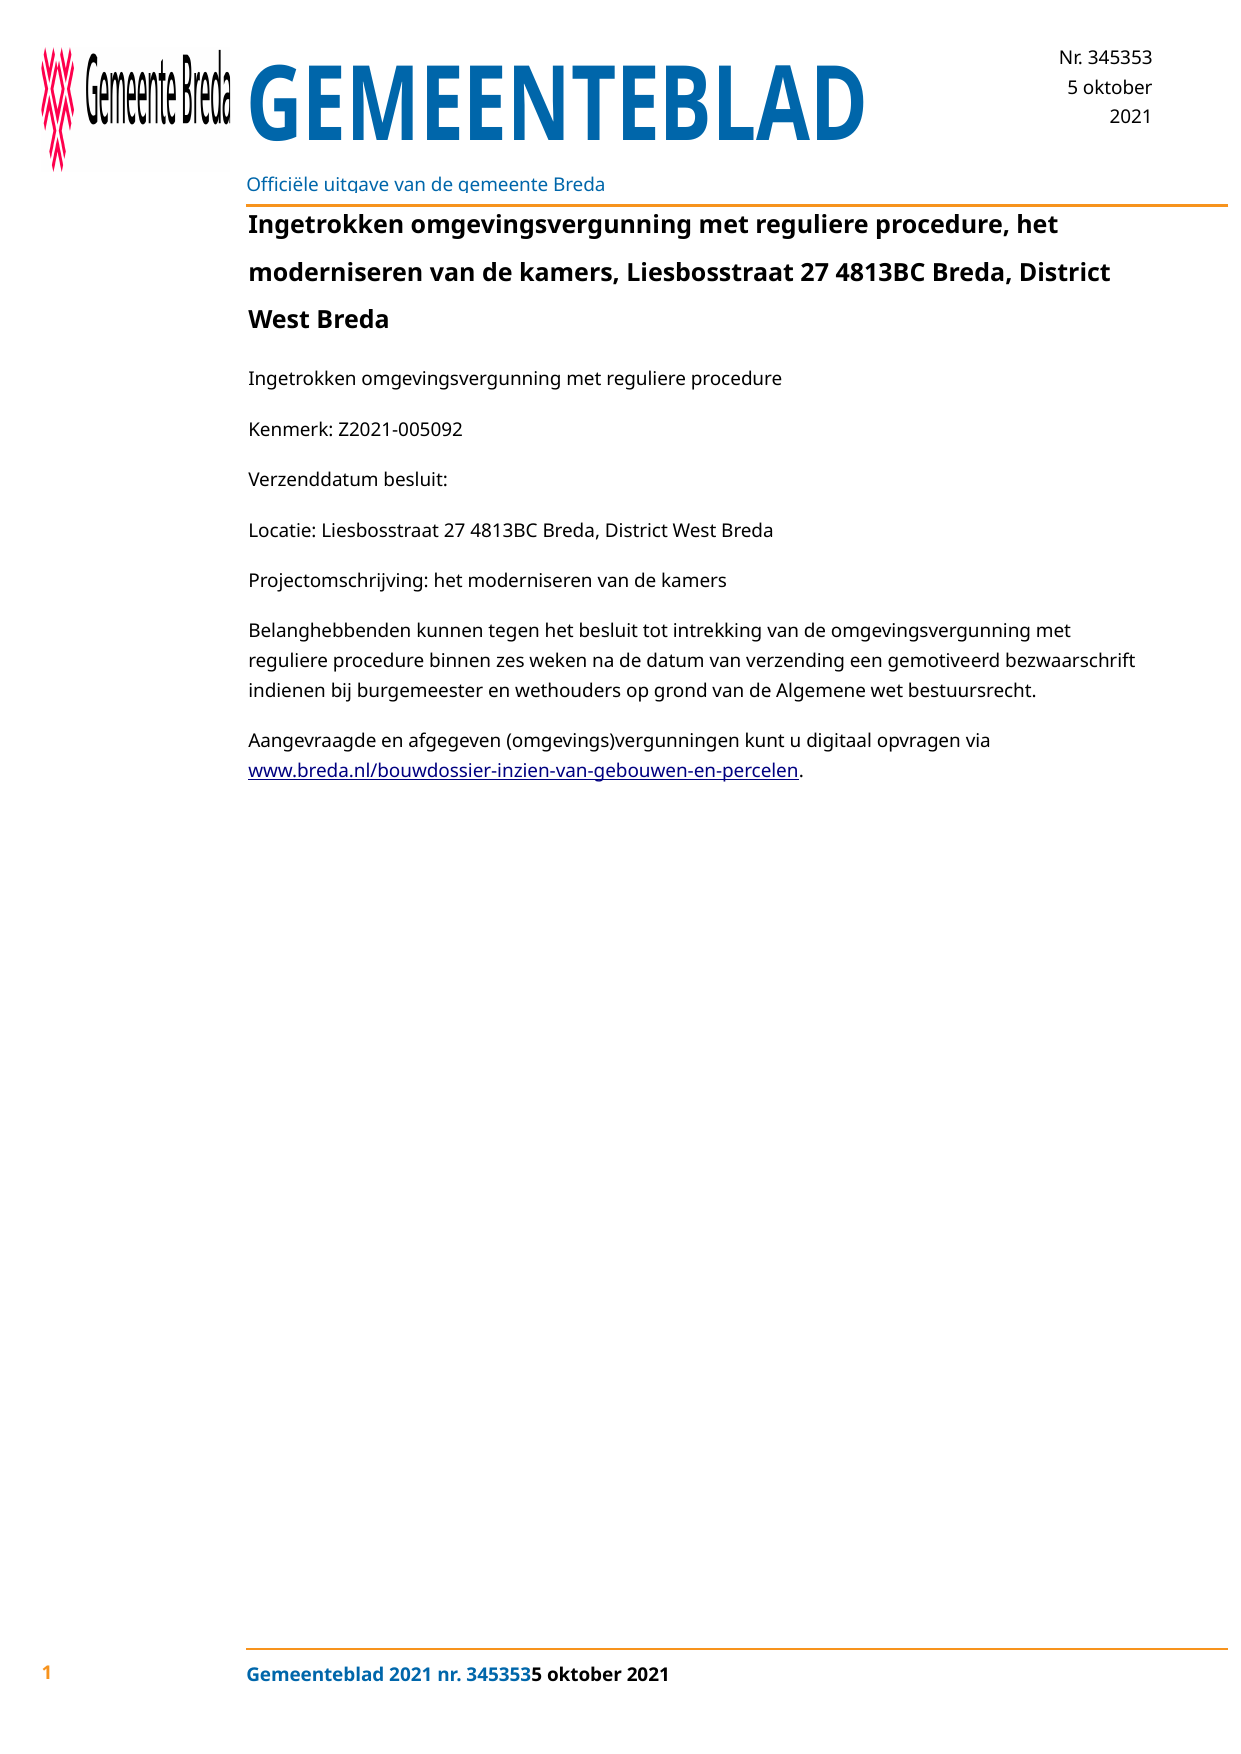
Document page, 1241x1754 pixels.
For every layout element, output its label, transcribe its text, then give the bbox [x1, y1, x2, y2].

text Belanghebbenden kunnen tegen het besluit tot intrekking van de omgevingsvergunning met reguliere procedure binnen zes weken na de datum van verzending een gemotiveerd bezwaarschrift indienen bij burgemeester en wethouders op grond van de Algemene wet bestuursrecht. [248, 618, 1152, 702]
text Ingetrokken omgevingsvergunning met reguliere procedure [248, 366, 1152, 391]
text Aangevraagde en afgegeven (omgevings)vergunningen kunt u digitaal opvragen via www.breda.nl/bouwdossier-inzien-van-gebouwen-en-percelen. [248, 727, 1152, 782]
text Ingetrokken omgevingsvergunning met reguliere procedure, het moderniseren van de kamers, Liesbosstraat 27 4813BC Breda, District West Breda [248, 207, 1152, 336]
picture [41, 47, 231, 172]
text Kenmerk: Z2021-005092 [248, 416, 1152, 442]
text Verzenddatum besluit: [248, 466, 1152, 492]
text Locatie: Liesbosstraat 27 4813BC Breda, District West Breda [248, 517, 1152, 542]
text Projectomschrijving: het moderniseren van de kamers [248, 567, 1152, 593]
